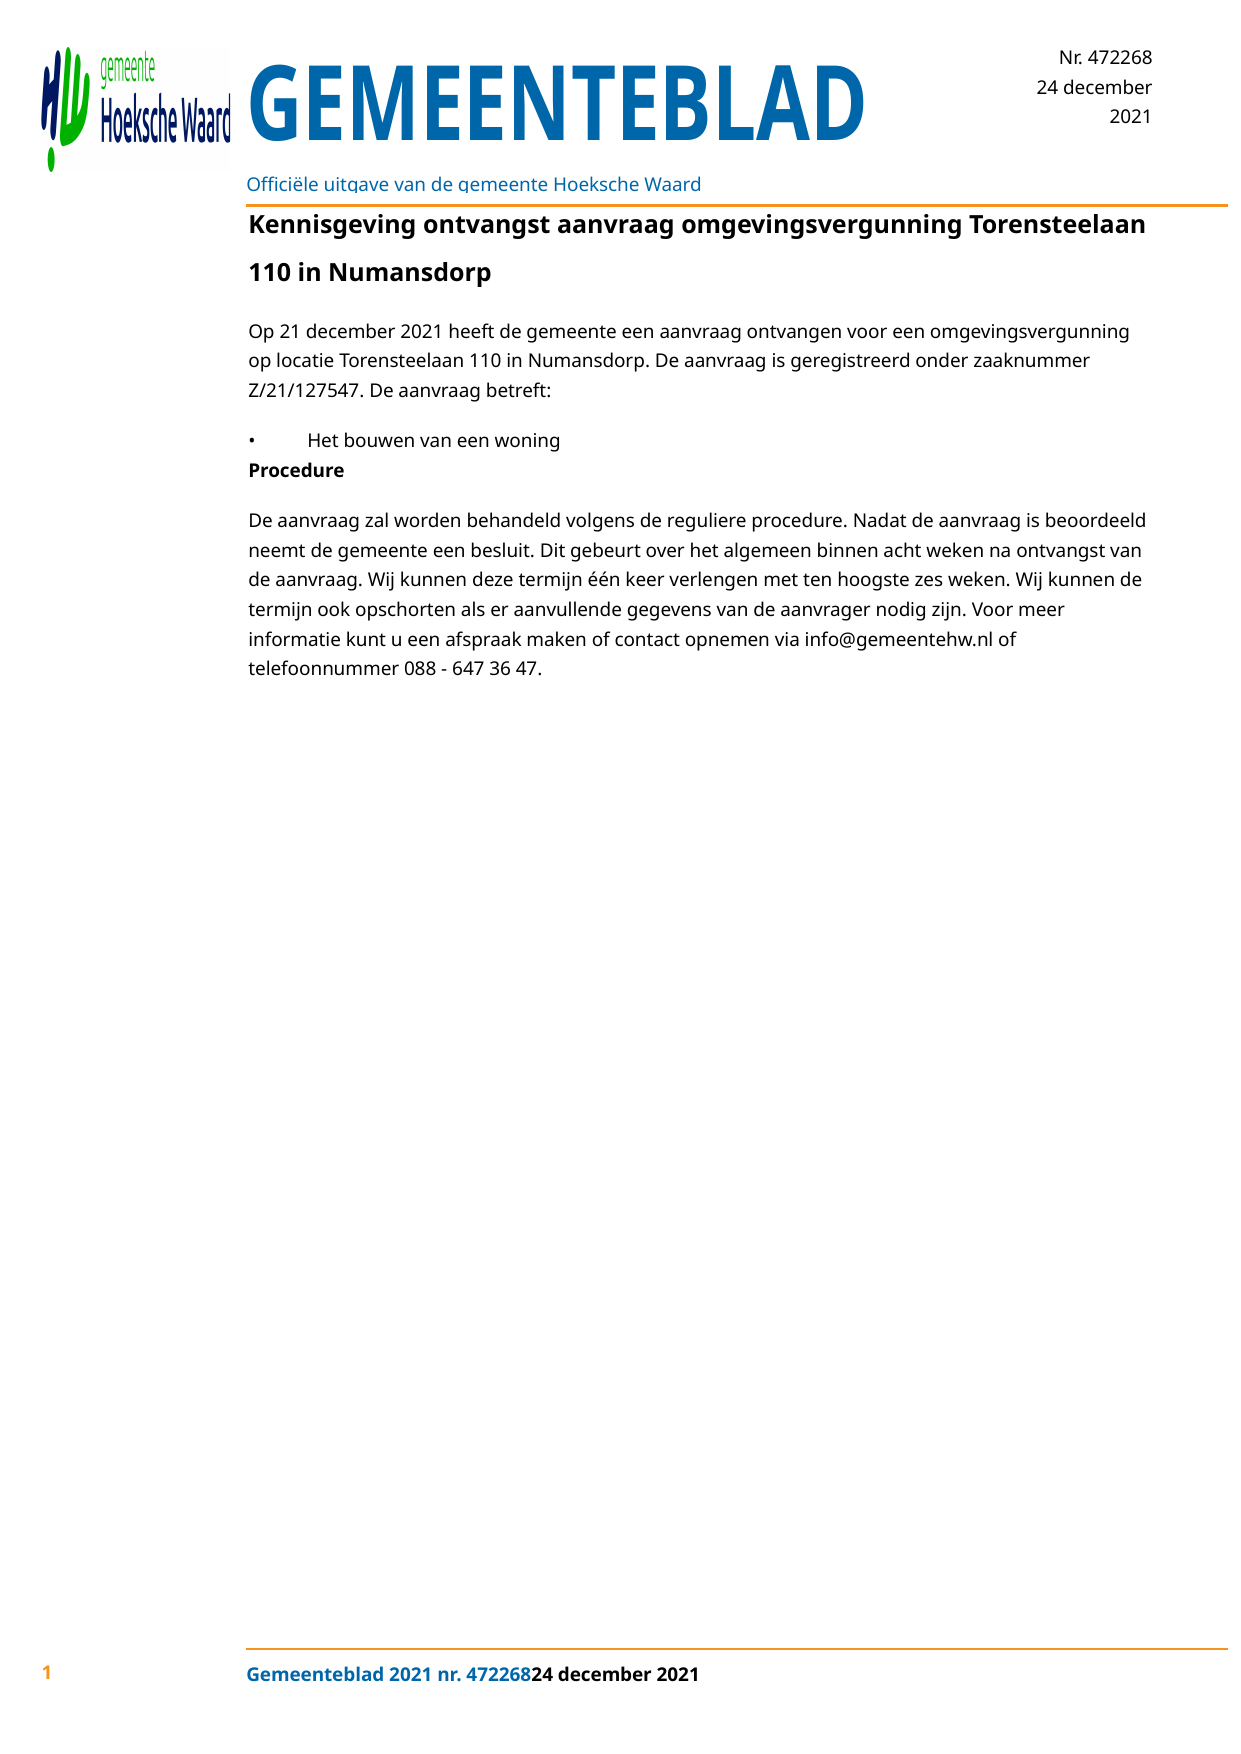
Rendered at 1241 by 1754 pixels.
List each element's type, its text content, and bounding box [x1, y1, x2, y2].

text Procedure [248, 457, 1152, 483]
text De aanvraag zal worden behandeld volgens de reguliere procedure. Nadat de aanvraag is beoordeeld neemt de gemeente een besluit. Dit gebeurt over het algemeen binnen acht weken na ontvangst van de aanvraag. Wij kunnen deze termijn één keer verlengen met ten hoogste zes weken. Wij kunnen de termijn ook opschorten als er aanvullende gegevens van de aanvrager nodig zijn. Voor meer informatie kunt u een afspraak maken of contact opnemen via info@gemeentehw.nl of telefoonnummer 088 - 647 36 47. [248, 507, 1152, 681]
text Kennisgeving ontvangst aanvraag omgevingsvergunning Torensteelaan 110 in Numansdorp [248, 207, 1152, 288]
text Op 21 december 2021 heeft de gemeente een aanvraag ontvangen voor een omgevingsvergunning op locatie Torensteelaan 110 in Numansdorp. De aanvraag is geregistreerd onder zaaknummer Z/21/127547. De aanvraag betreft: [248, 318, 1152, 403]
picture [41, 47, 231, 172]
list Het bouwen van een woning [248, 427, 1152, 453]
